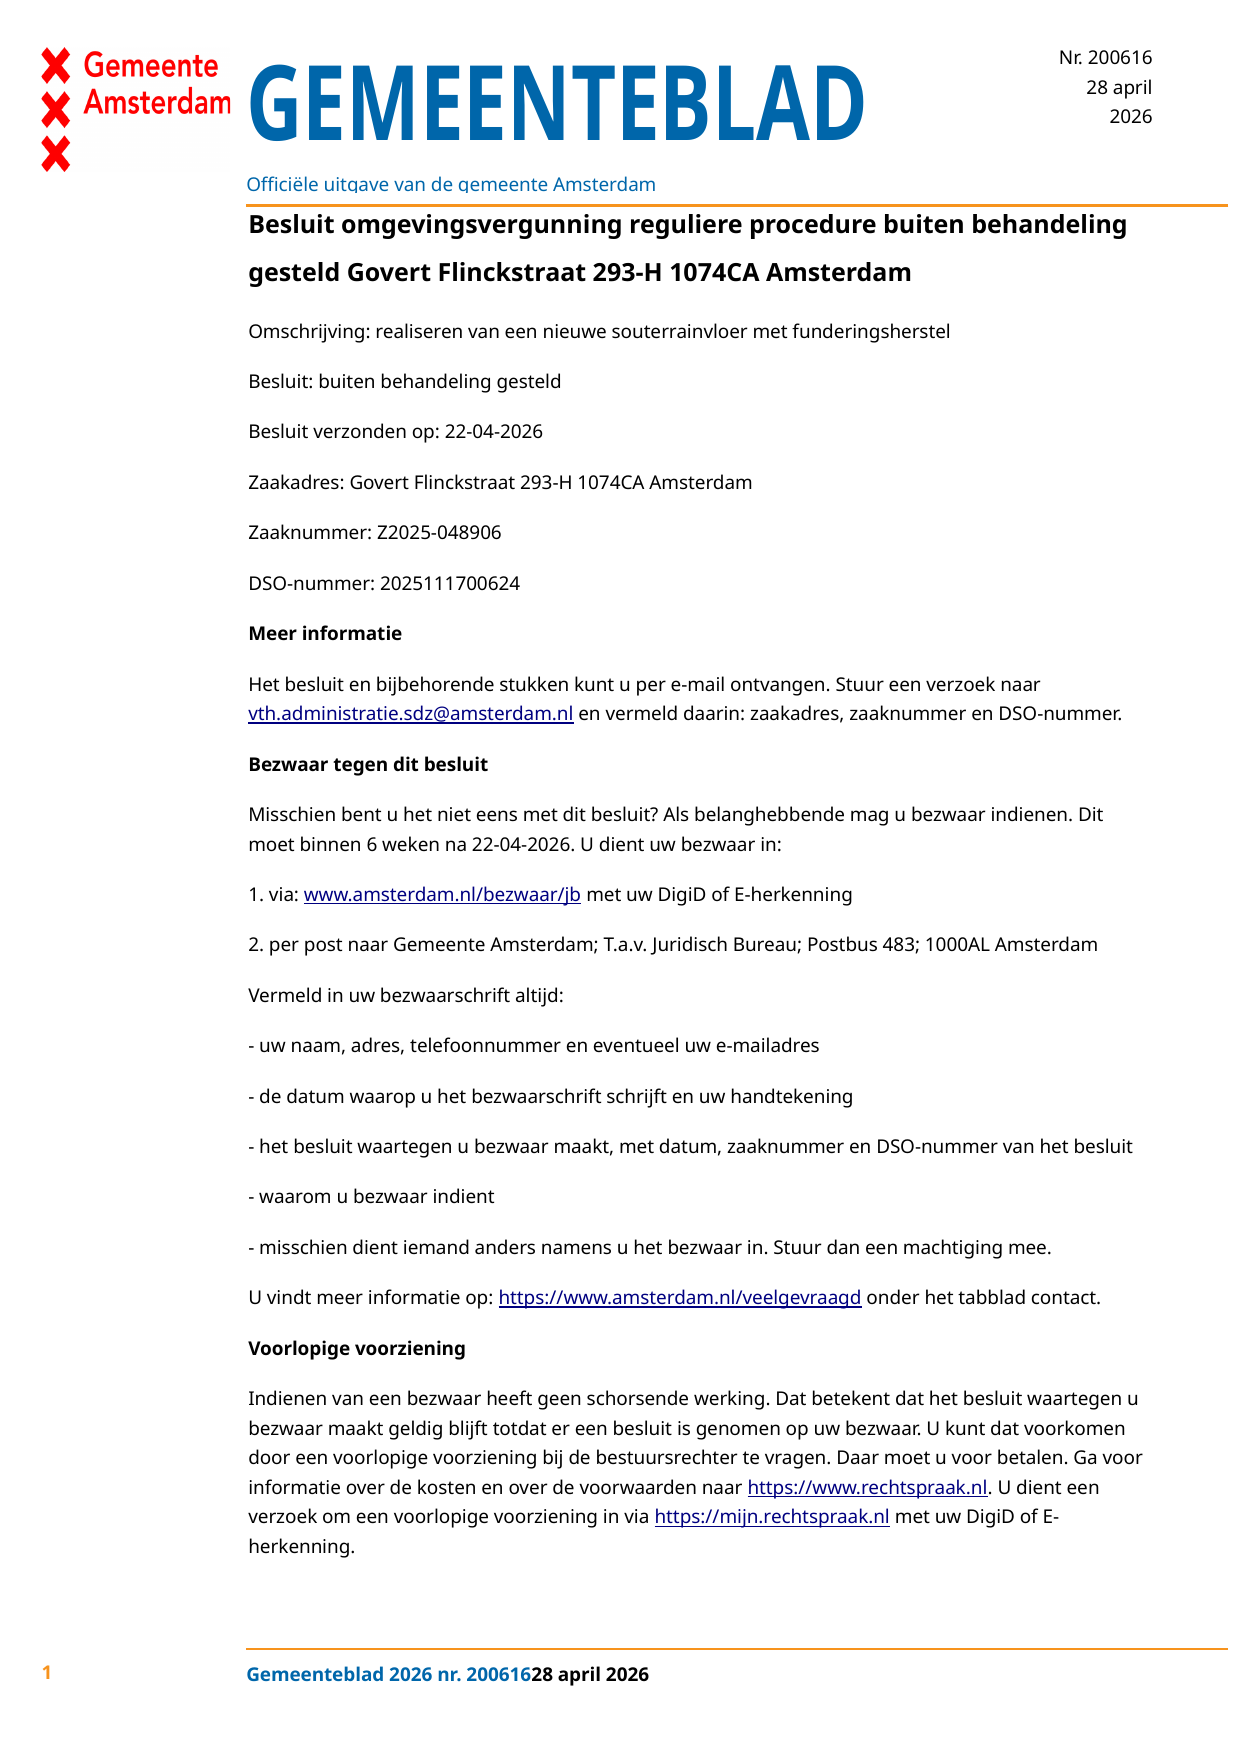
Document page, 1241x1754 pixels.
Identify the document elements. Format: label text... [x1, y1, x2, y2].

text - uw naam, adres, telefoonnummer en eventueel uw e-mailadres [248, 1032, 1152, 1058]
text 1. via: www.amsterdam.nl/bezwaar/jb met uw DigiD of E-herkenning [248, 881, 1152, 907]
text - het besluit waartegen u bezwaar maakt, met datum, zaaknummer en DSO-nummer van het besluit [248, 1133, 1152, 1159]
text Vermeld in uw bezwaarschrift altijd: [248, 982, 1152, 1008]
text Voorlopige voorziening [248, 1335, 1152, 1361]
text DSO-nummer: 2025111700624 [248, 570, 1152, 596]
text Zaakadres: Govert Flinckstraat 293-H 1074CA Amsterdam [248, 469, 1152, 495]
text - misschien dient iemand anders namens u het bezwaar in. Stuur dan een machtiging mee. [248, 1234, 1152, 1260]
text - waarom u bezwaar indient [248, 1184, 1152, 1209]
picture [41, 47, 231, 172]
text 2. per post naar Gemeente Amsterdam; T.a.v. Juridisch Bureau; Postbus 483; 1000AL Amsterdam [248, 932, 1152, 957]
text Besluit verzonden op: 22-04-2026 [248, 419, 1152, 444]
text Omschrijving: realiseren van een nieuwe souterrainvloer met funderingsherstel [248, 318, 1152, 344]
text Meer informatie [248, 620, 1152, 646]
text U vindt meer informatie op: https://www.amsterdam.nl/veelgevraagd onder het tabblad contact. [248, 1284, 1152, 1310]
text Het besluit en bijbehorende stukken kunt u per e-mail ontvangen. Stuur een verzoek naar vth.administratie.sdz@amsterdam.nl en vermeld daarin: zaakadres, zaaknummer en DSO-nummer. [248, 671, 1152, 726]
text Indienen van een bezwaar heeft geen schorsende werking. Dat betekent dat het besluit waartegen u bezwaar maakt geldig blijft totdat er een besluit is genomen op uw bezwaar. U kunt dat voorkomen door een voorlopige voorziening bij de bestuursrechter te vragen. Daar moet u voor betalen. Ga voor informatie over de kosten en over de voorwaarden naar https://www.rechtspraak.nl. U dient een verzoek om een voorlopige voorziening in via https://mijn.rechtspraak.nl met uw DigiD of E-herkenning. [248, 1385, 1152, 1559]
text Misschien bent u het niet eens met dit besluit? Als belanghebbende mag u bezwaar indienen. Dit moet binnen 6 weken na 22-04-2026. U dient uw bezwaar in: [248, 801, 1152, 857]
text - de datum waarop u het bezwaarschrift schrijft en uw handtekening [248, 1083, 1152, 1109]
text Bezwaar tegen dit besluit [248, 751, 1152, 777]
text Zaaknummer: Z2025-048906 [248, 519, 1152, 545]
text Besluit omgevingsvergunning reguliere procedure buiten behandeling gesteld Govert Flinckstraat 293-H 1074CA Amsterdam [248, 207, 1152, 288]
text Besluit: buiten behandeling gesteld [248, 368, 1152, 394]
